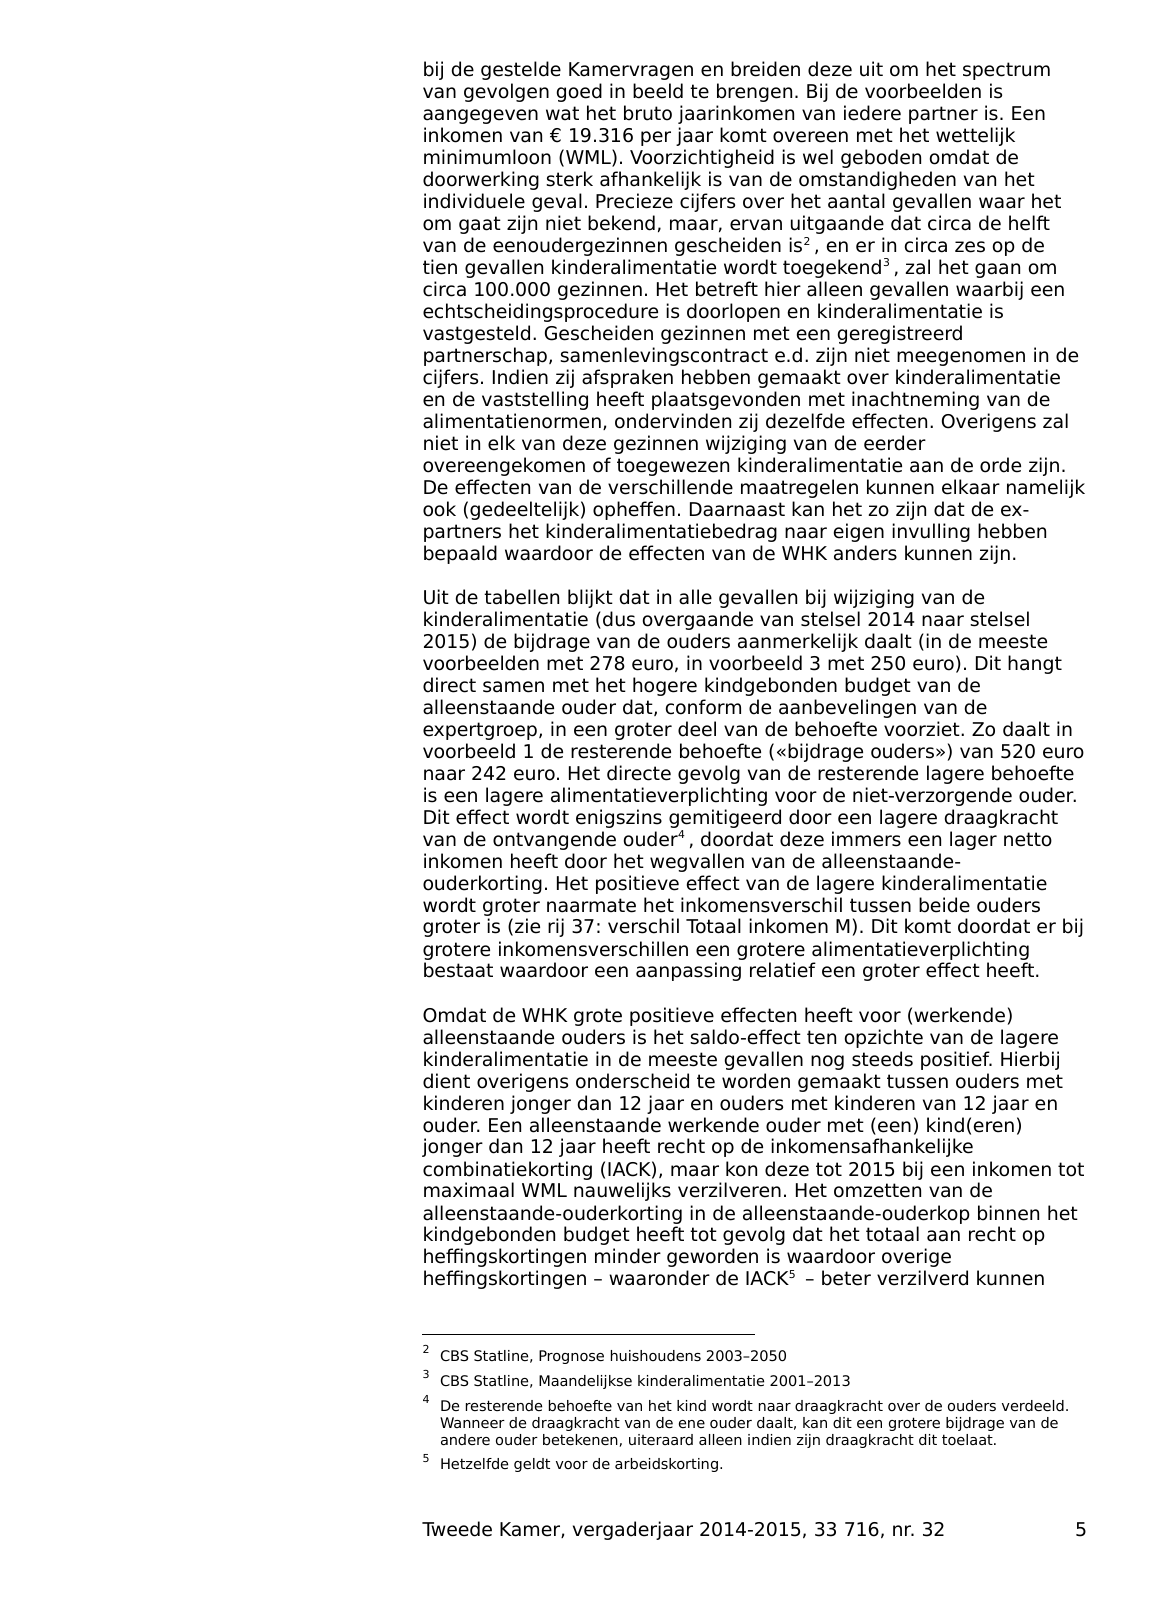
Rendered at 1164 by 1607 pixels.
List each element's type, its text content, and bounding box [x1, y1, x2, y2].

text CBS Statline, Maandelijkse kinderalimentatie 2001–2013 [422, 1368, 1087, 1391]
text Hetzelfde geldt voor de arbeidskorting. [422, 1452, 1087, 1474]
text CBS Statline, Prognose huishoudens 2003–2050 [422, 1343, 1087, 1366]
text De resterende behoefte van het kind wordt naar draagkracht over de ouders verdeeld. Wanneer de draagkracht van de ene ouder daalt, kan dit een grotere bijdrage van de andere ouder betekenen, uiteraard alleen indien zijn draagkracht dit toelaat. [422, 1393, 1087, 1449]
text Omdat de WHK grote positieve effecten heeft voor (werkende) alleenstaande ouders is het saldo-effect ten opzichte van de lagere kinderalimentatie in de meeste gevallen nog steeds positief. Hierbij dient overigens onderscheid te worden gemaakt tussen ouders met kinderen jonger dan 12 jaar en ouders met kinderen van 12 jaar en ouder. Een alleenstaande werkende ouder met (een) kind(eren) jonger dan 12 jaar heeft recht op de inkomensafhankelijke combinatiekorting (IACK), maar kon deze tot 2015 bij een inkomen tot maximaal WML nauwelijks verzilveren. Het omzetten van de alleenstaande-ouderkorting in de alleenstaande-ouderkop binnen het kindgebonden budget heeft tot gevolg dat het totaal aan recht op heffingskortingen minder geworden is waardoor overige heffingskortingen – waaronder de IACK – beter verzilverd kunnen [422, 1004, 1087, 1290]
text Uit de tabellen blijkt dat in alle gevallen bij wijziging van de kinderalimentatie (dus overgaande van stelsel 2014 naar stelsel 2015) de bijdrage van de ouders aanmerkelijk daalt (in de meeste voorbeelden met 278 euro, in voorbeeld 3 met 250 euro). Dit hangt direct samen met het hogere kindgebonden budget van de alleenstaande ouder dat, conform de aanbevelingen van de expertgroep, in een groter deel van de behoefte voorziet. Zo daalt in voorbeeld 1 de resterende behoefte («bijdrage ouders») van 520 euro naar 242 euro. Het directe gevolg van de resterende lagere behoefte is een lagere alimentatieverplichting voor de niet-verzorgende ouder. Dit effect wordt enigszins gemitigeerd door een lagere draagkracht van de ontvangende ouder, doordat deze immers een lager netto inkomen heeft door het wegvallen van de alleenstaande-ouderkorting. Het positieve effect van de lagere kinderalimentatie wordt groter naarmate het inkomensverschil tussen beide ouders groter is (zie rij 37: verschil Totaal inkomen M). Dit komt doordat er bij grotere inkomensverschillen een grotere alimentatieverplichting bestaat waardoor een aanpassing relatief een groter effect heeft. [422, 587, 1087, 982]
text bij de gestelde Kamervragen en breiden deze uit om het spectrum van gevolgen goed in beeld te brengen. Bij de voorbeelden is aangegeven wat het bruto jaarinkomen van iedere partner is. Een inkomen van € 19.316 per jaar komt overeen met het wettelijk minimumloon (WML). Voorzichtigheid is wel geboden omdat de doorwerking sterk afhankelijk is van de omstandigheden van het individuele geval. Precieze cijfers over het aantal gevallen waar het om gaat zijn niet bekend, maar, ervan uitgaande dat circa de helft van de eenoudergezinnen gescheiden is, en er in circa zes op de tien gevallen kinderalimentatie wordt toegekend, zal het gaan om circa 100.000 gezinnen. Het betreft hier alleen gevallen waarbij een echtscheidingsprocedure is doorlopen en kinderalimentatie is vastgesteld. Gescheiden gezinnen met een geregistreerd partnerschap, samenlevingscontract e.d. zijn niet meegenomen in de cijfers. Indien zij afspraken hebben gemaakt over kinderalimentatie en de vaststelling heeft plaatsgevonden met inachtneming van de alimentatienormen, ondervinden zij dezelfde effecten. Overigens zal niet in elk van deze gezinnen wijziging van de eerder overeengekomen of toegewezen kinderalimentatie aan de orde zijn. De effecten van de verschillende maatregelen kunnen elkaar namelijk ook (gedeeltelijk) opheffen. Daarnaast kan het zo zijn dat de ex-partners het kinderalimentatiebedrag naar eigen invulling hebben bepaald waardoor de effecten van de WHK anders kunnen zijn. [422, 59, 1087, 564]
